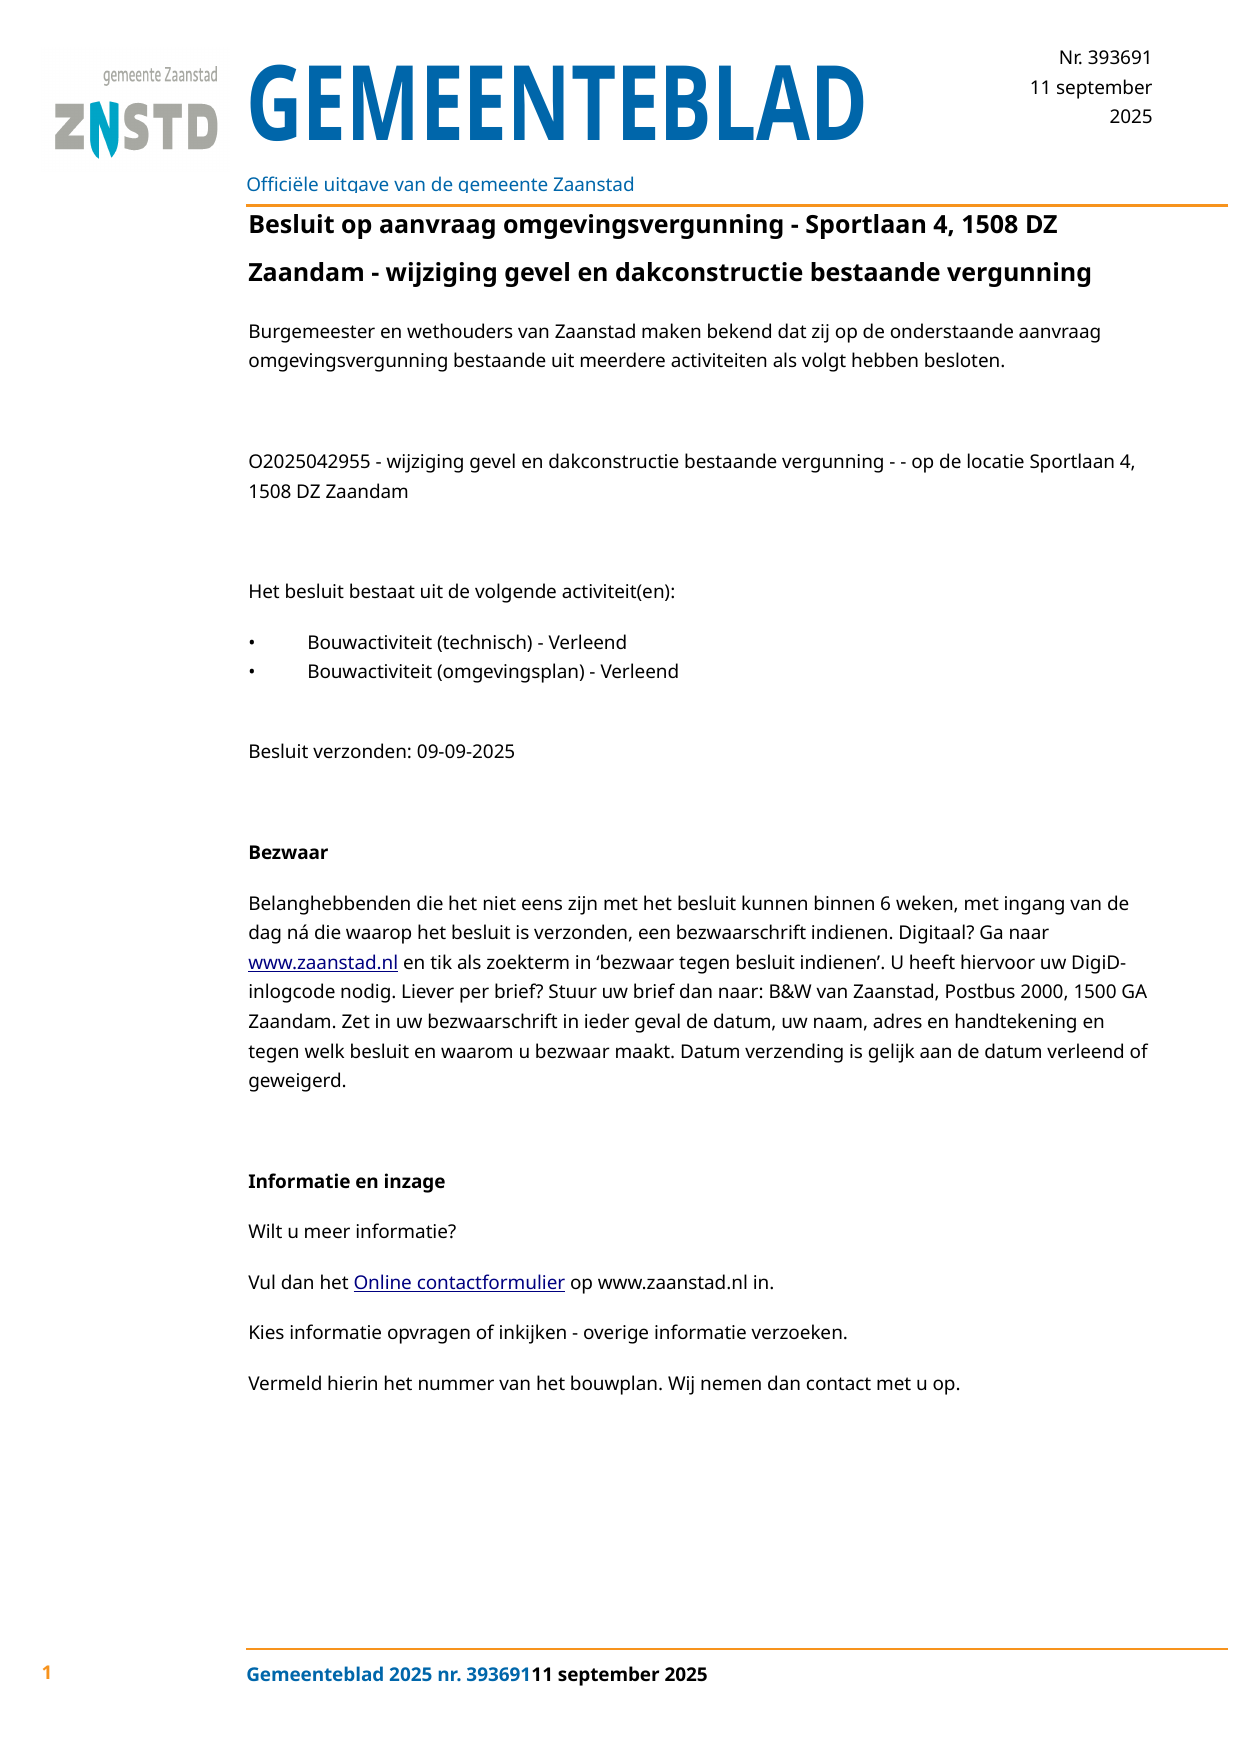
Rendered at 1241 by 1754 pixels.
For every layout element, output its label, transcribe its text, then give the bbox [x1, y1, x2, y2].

text Belanghebbenden die het niet eens zijn met het besluit kunnen binnen 6 weken, met ingang van de dag ná die waarop het besluit is verzonden, een bezwaarschrift indienen. Digitaal? Ga naar www.zaanstad.nl en tik als zoekterm in ‘bezwaar tegen besluit indienen’. U heeft hiervoor uw DigiD-inlogcode nodig. Liever per brief? Stuur uw brief dan naar: B&W van Zaanstad, Postbus 2000, 1500 GA Zaandam. Zet in uw bezwaarschrift in ieder geval de datum, uw naam, adres en handtekening en tegen welk besluit en waarom u bezwaar maakt. Datum verzending is gelijk aan de datum verleend of geweigerd. [248, 890, 1152, 1093]
text Besluit op aanvraag omgevingsvergunning - Sportlaan 4, 1508 DZ Zaandam - wijziging gevel en dakconstructie bestaande vergunning [248, 207, 1152, 288]
text Bezwaar [248, 839, 1152, 865]
text Besluit verzonden: 09-09-2025 [248, 739, 1152, 764]
list Bouwactiviteit (technisch) - Verleend [248, 629, 1152, 655]
text Vul dan het Online contactformulier op www.zaanstad.nl in. [248, 1269, 1152, 1295]
list Bouwactiviteit (omgevingsplan) - Verleend [248, 659, 1152, 684]
text Burgemeester en wethouders van Zaanstad maken bekend dat zij op de onderstaande aanvraag omgevingsvergunning bestaande uit meerdere activiteiten als volgt hebben besloten. [248, 318, 1152, 373]
picture [41, 47, 231, 172]
text Vermeld hierin het nummer van het bouwplan. Wij nemen dan contact met u op. [248, 1370, 1152, 1396]
text Kies informatie opvragen of inkijken - overige informatie verzoeken. [248, 1319, 1152, 1345]
text O2025042955 - wijziging gevel en dakconstructie bestaande vergunning - - op de locatie Sportlaan 4, 1508 DZ Zaandam [248, 448, 1152, 504]
text Het besluit bestaat uit de volgende activiteit(en): [248, 579, 1152, 604]
text Wilt u meer informatie? [248, 1219, 1152, 1244]
text Informatie en inzage [248, 1168, 1152, 1194]
